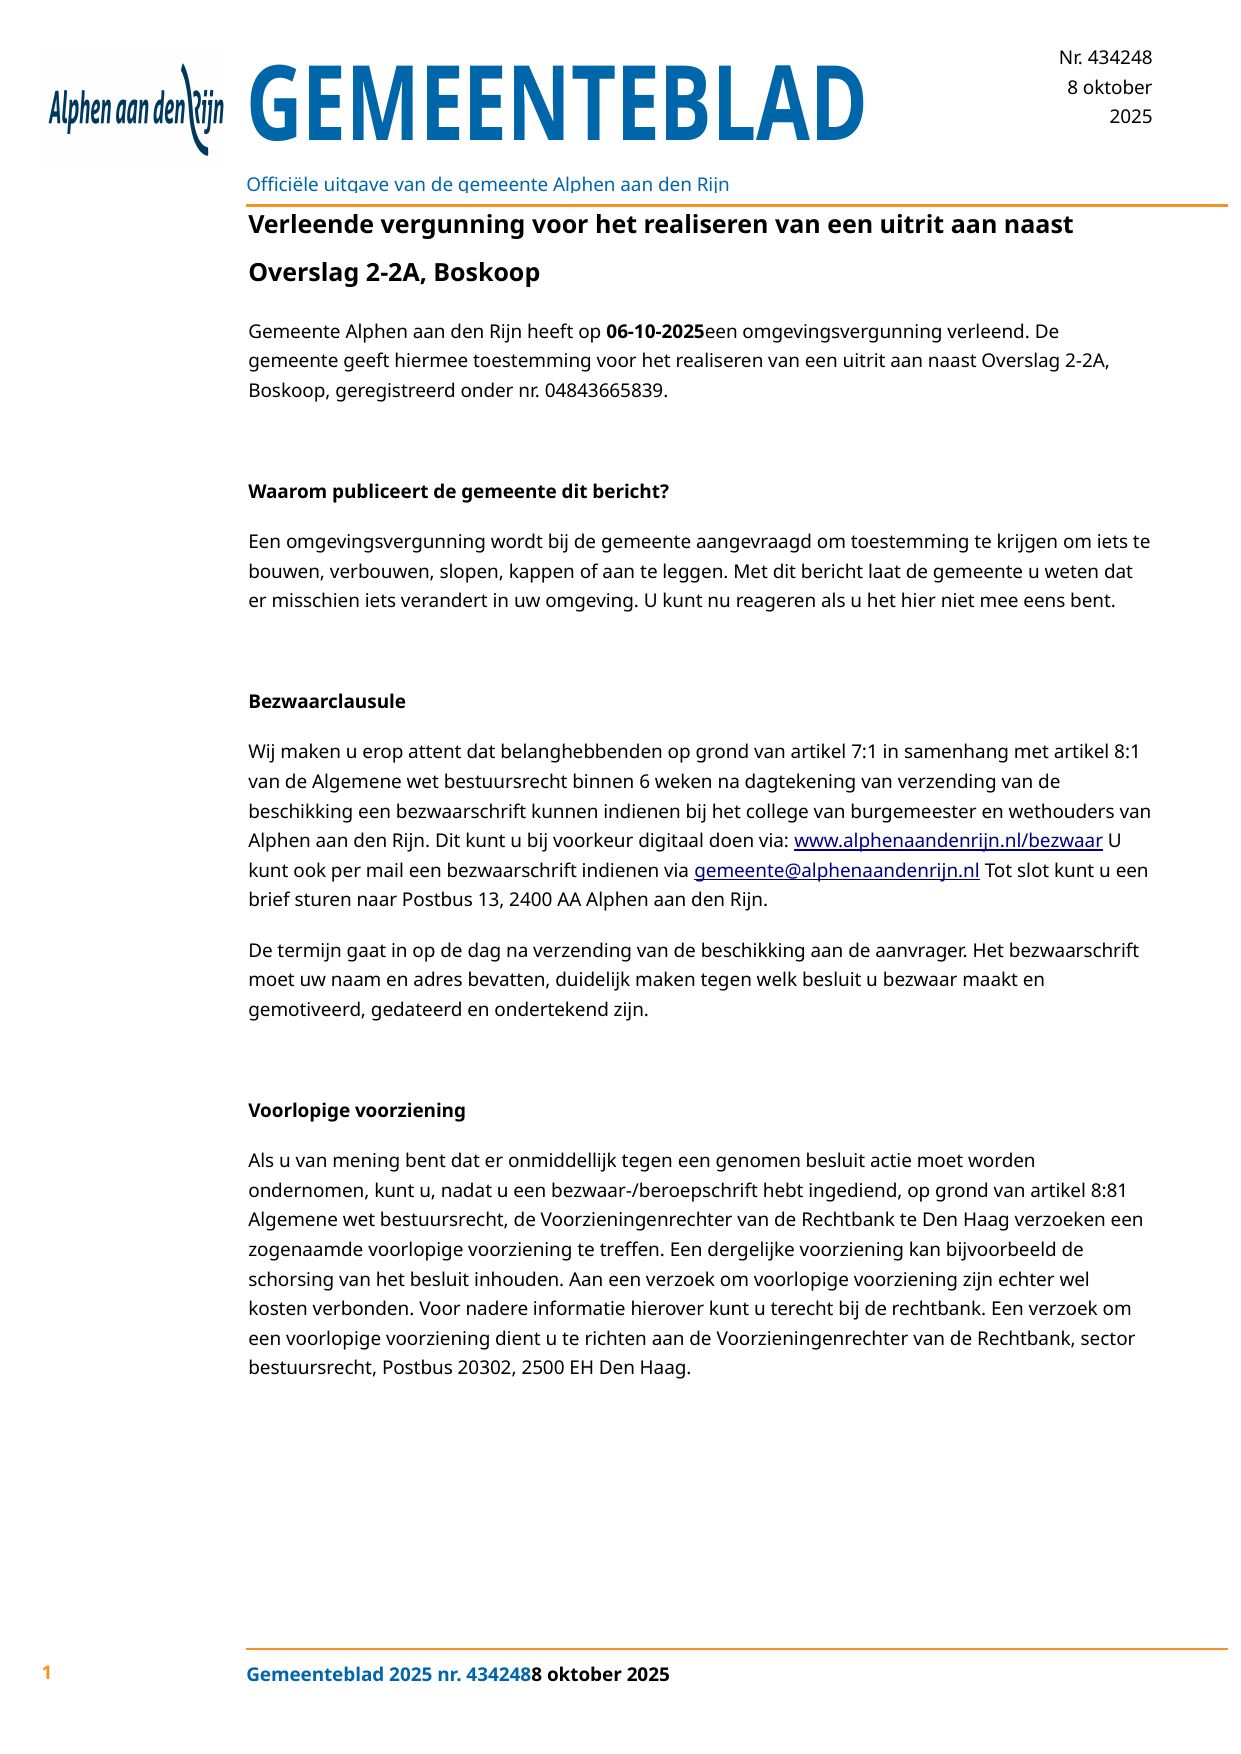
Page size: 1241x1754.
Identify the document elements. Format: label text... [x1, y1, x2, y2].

text De termijn gaat in op de dag na verzending van de beschikking aan de aanvrager. Het bezwaarschrift moet uw naam en adres bevatten, duidelijk maken tegen welk besluit u bezwaar maakt en gemotiveerd, gedateerd en ondertekend zijn. [248, 937, 1152, 1022]
text Een omgevingsvergunning wordt bij de gemeente aangevraagd om toestemming te krijgen om iets te bouwen, verbouwen, slopen, kappen of aan te leggen. Met dit bericht laat de gemeente u weten dat er misschien iets verandert in uw omgeving. U kunt nu reageren als u het hier niet mee eens bent. [248, 528, 1152, 613]
text Bezwaarclausule [248, 688, 1152, 714]
text Wij maken u erop attent dat belanghebbenden op grond van artikel 7:1 in samenhang met artikel 8:1 van de Algemene wet bestuursrecht binnen 6 weken na dagtekening van verzending van de beschikking een bezwaarschrift kunnen indienen bij het college van burgemeester en wethouders van Alphen aan den Rijn. Dit kunt u bij voorkeur digitaal doen via: www.alphenaandenrijn.nl/bezwaar U kunt ook per mail een bezwaarschrift indienen via gemeente@alphenaandenrijn.nl Tot slot kunt u een brief sturen naar Postbus 13, 2400 AA Alphen aan den Rijn. [248, 739, 1152, 912]
text Voorlopige voorziening [248, 1097, 1152, 1123]
text Waarom publiceert de gemeente dit bericht? [248, 478, 1152, 504]
text Als u van mening bent dat er onmiddellijk tegen een genomen besluit actie moet worden ondernomen, kunt u, nadat u een bezwaar-/beroepschrift hebt ingediend, op grond van artikel 8:81 Algemene wet bestuursrecht, de Voorzieningenrechter van de Rechtbank te Den Haag verzoeken een zogenaamde voorlopige voorziening te treffen. Een dergelijke voorziening kan bijvoorbeeld de schorsing van het besluit inhouden. Aan een verzoek om voorlopige voorziening zijn echter wel kosten verbonden. Voor nadere informatie hierover kunt u terecht bij de rechtbank. Een verzoek om een voorlopige voorziening dient u te richten aan de Voorzieningenrechter van de Rechtbank, sector bestuursrecht, Postbus 20302, 2500 EH Den Haag. [248, 1147, 1152, 1380]
text Verleende vergunning voor het realiseren van een uitrit aan naast Overslag 2-2A, Boskoop [248, 207, 1152, 288]
text Gemeente Alphen aan den Rijn heeft op 06-10-2025een omgevingsvergunning verleend. De gemeente geeft hiermee toestemming voor het realiseren van een uitrit aan naast Overslag 2-2A, Boskoop, geregistreerd onder nr. 04843665839. [248, 318, 1152, 403]
picture [41, 47, 231, 172]
